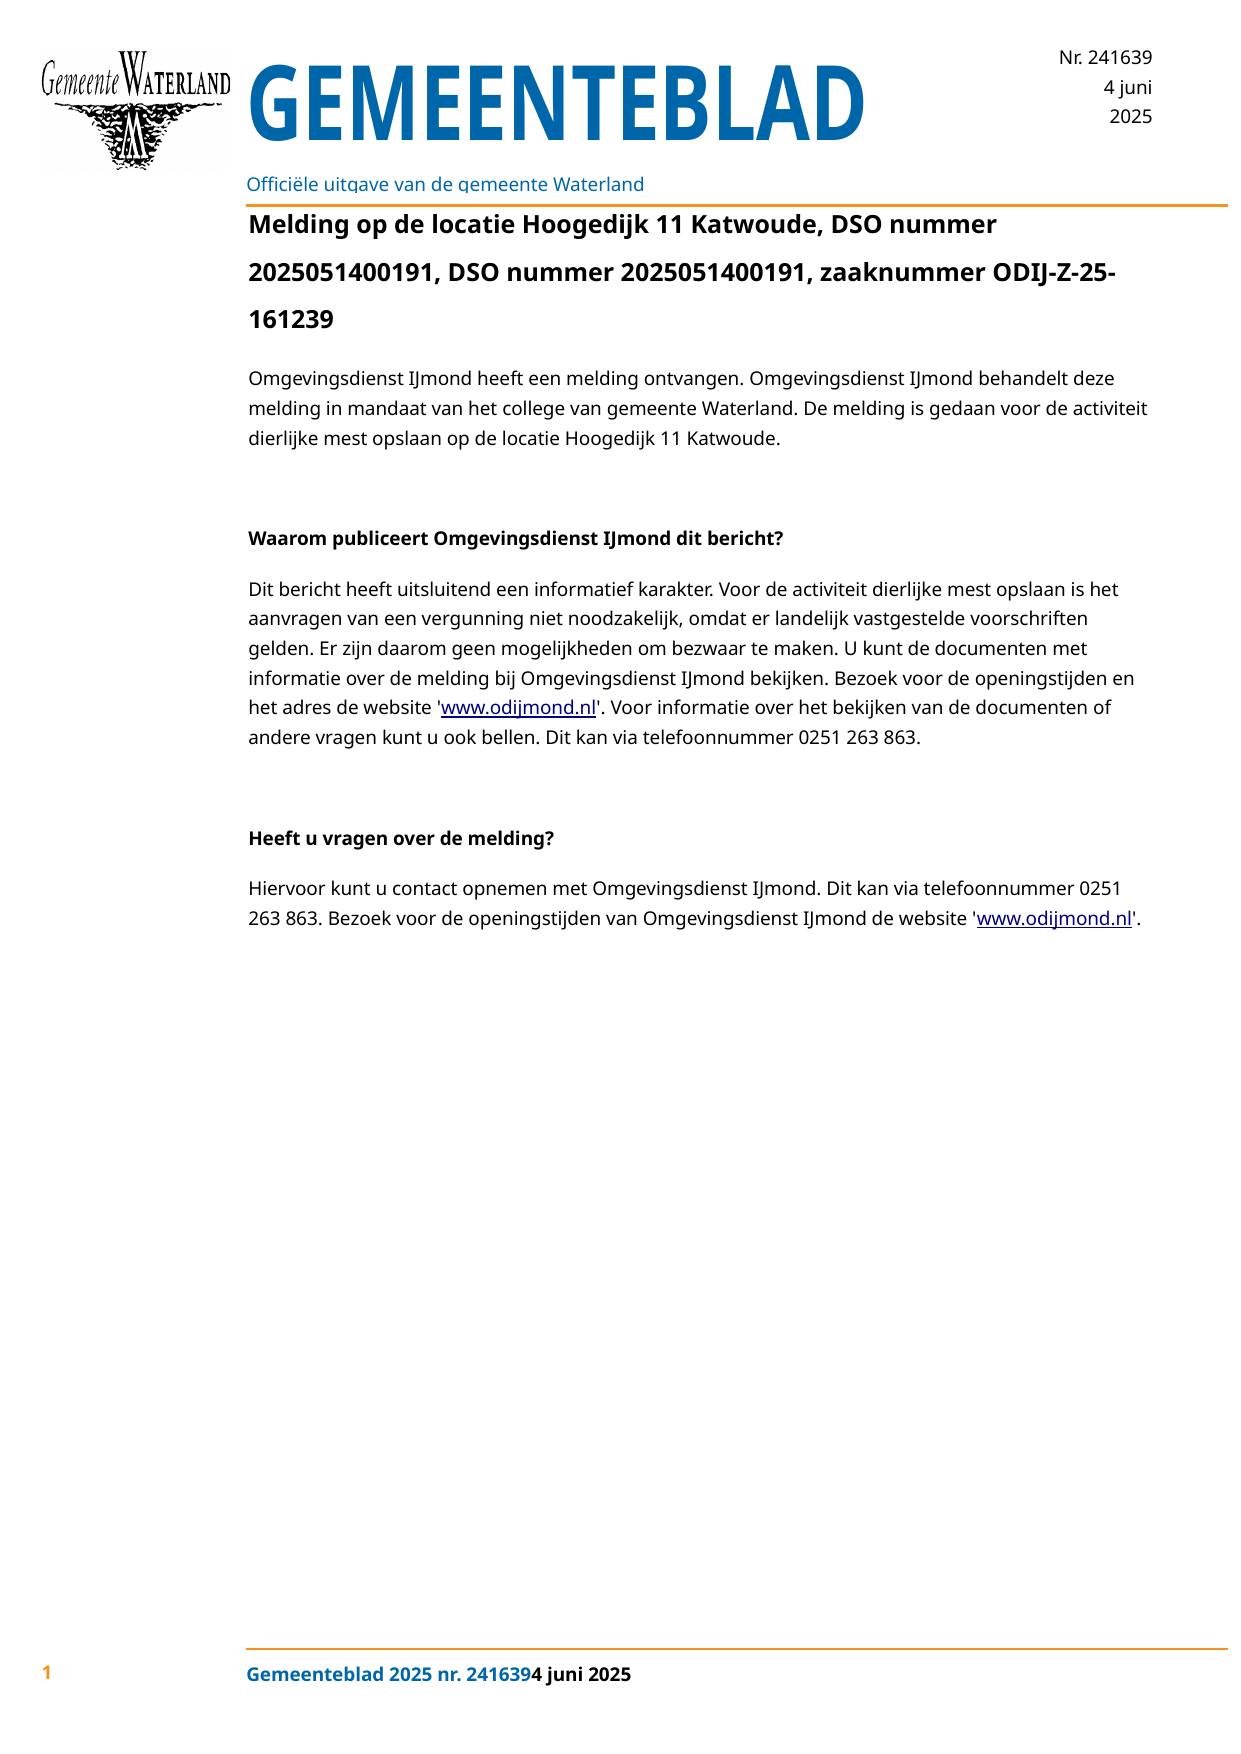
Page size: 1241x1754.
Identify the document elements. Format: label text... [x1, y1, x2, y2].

picture [41, 47, 231, 172]
text Dit bericht heeft uitsluitend een informatief karakter. Voor de activiteit dierlijke mest opslaan is het aanvragen van een vergunning niet noodzakelijk, omdat er landelijk vastgestelde voorschriften gelden. Er zijn daarom geen mogelijkheden om bezwaar te maken. U kunt de documenten met informatie over de melding bij Omgevingsdienst IJmond bekijken. Bezoek voor de openingstijden en het adres de website 'www.odijmond.nl'. Voor informatie over het bekijken van de documenten of andere vragen kunt u ook bellen. Dit kan via telefoonnummer 0251 263 863. [248, 576, 1152, 749]
text Melding op de locatie Hoogedijk 11 Katwoude, DSO nummer 2025051400191, DSO nummer 2025051400191, zaaknummer ODIJ-Z-25-161239 [248, 207, 1152, 336]
text Omgevingsdienst IJmond heeft een melding ontvangen. Omgevingsdienst IJmond behandelt deze melding in mandaat van het college van gemeente Waterland. De melding is gedaan voor de activiteit dierlijke mest opslaan op de locatie Hoogedijk 11 Katwoude. [248, 366, 1152, 450]
text Hiervoor kunt u contact opnemen met Omgevingsdienst IJmond. Dit kan via telefoonnummer 0251 263 863. Bezoek voor de openingstijden van Omgevingsdienst IJmond de website 'www.odijmond.nl'. [248, 875, 1152, 930]
text Waarom publiceert Omgevingsdienst IJmond dit bericht? [248, 526, 1152, 551]
text Heeft u vragen over de melding? [248, 825, 1152, 850]
